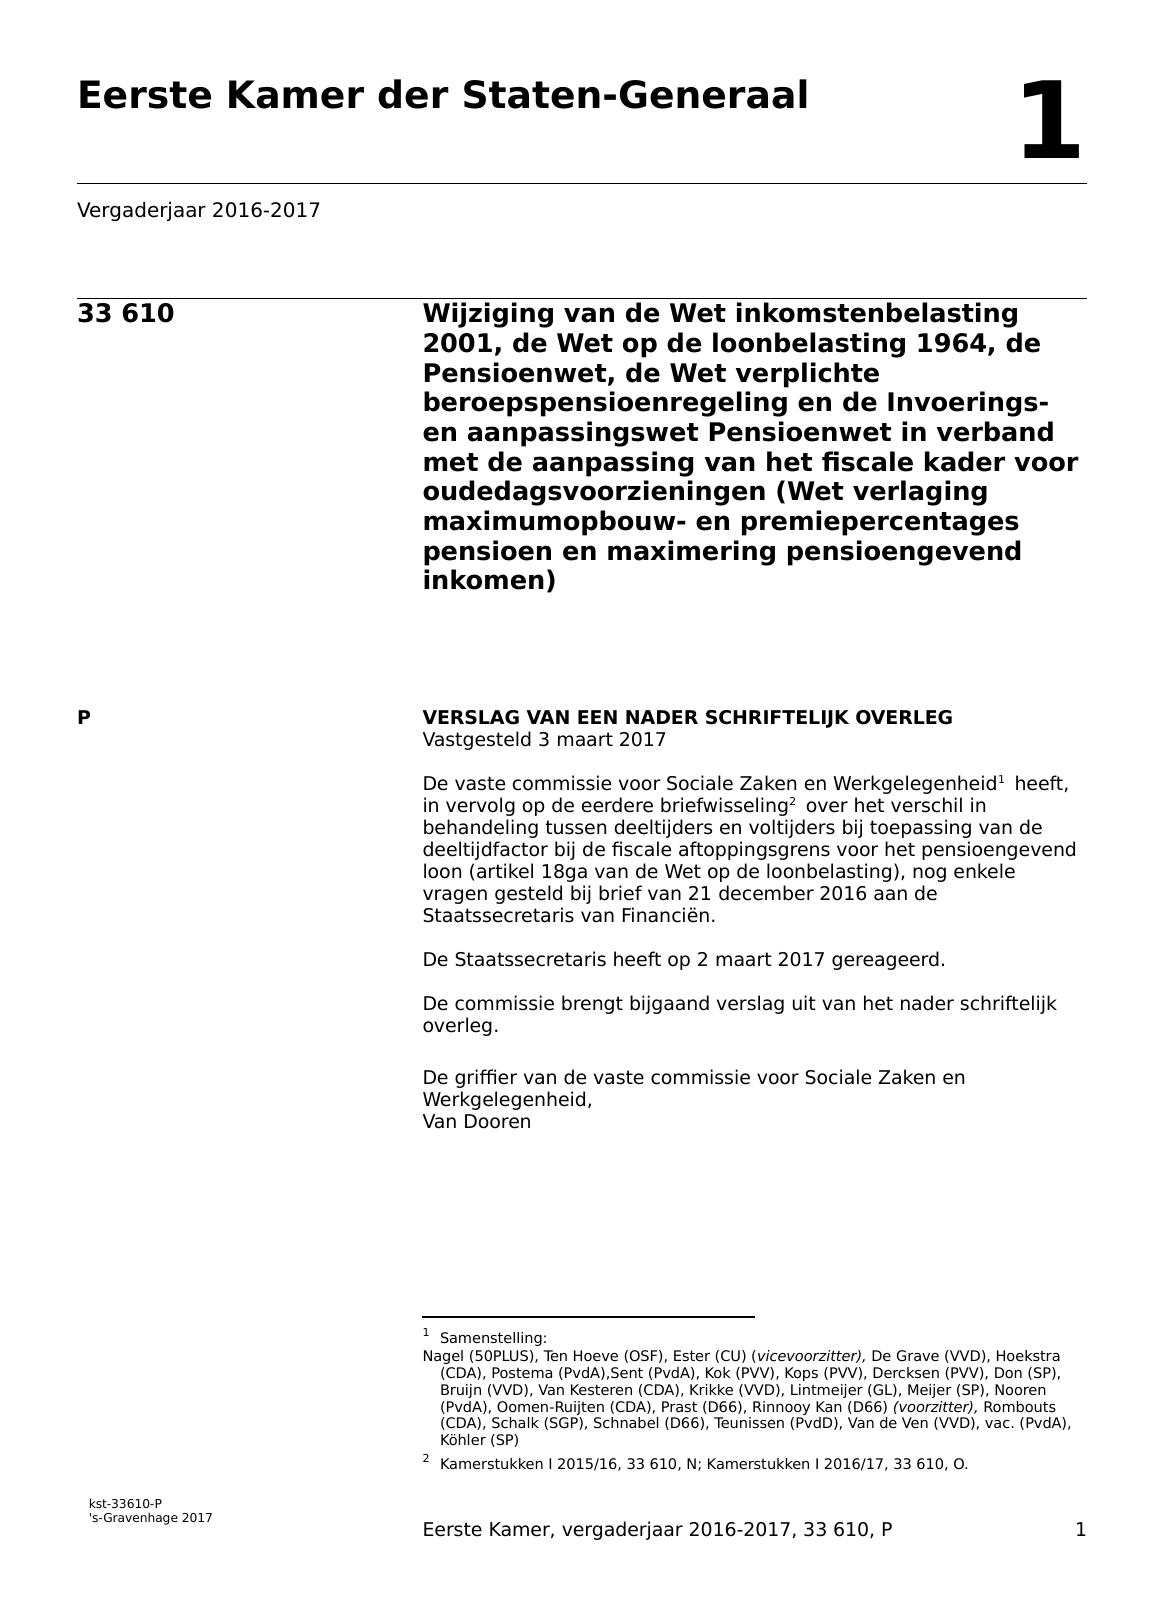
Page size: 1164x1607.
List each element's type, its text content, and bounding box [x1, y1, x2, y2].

text Kamerstukken I 2015/16, 33 610, N; Kamerstukken I 2016/17, 33 610, O. [422, 1452, 1087, 1474]
table_header 1 [886, 59, 1087, 183]
text De commissie brengt bijgaand verslag uit van het nader schriftelijk overleg. [422, 993, 1087, 1037]
text Vastgesteld 3 maart 2017 [422, 729, 1087, 751]
subtitle P VERSLAG VAN EEN NADER SCHRIFTELIJK OVERLEG [77, 707, 1087, 729]
text De griffier van de vaste commissie voor Sociale Zaken en Werkgelegenheid, Van Dooren [422, 1067, 1087, 1133]
text Nagel (50PLUS), Ten Hoeve (OSF), Ester (CU) (vicevoorzitter), De Grave (VVD), Hoekstra (CDA), Postema (PvdA),Sent (PvdA), Kok (PVV), Kops (PVV), Dercksen (PVV), Don (SP), Bruijn (VVD), Van Kesteren (CDA), Krikke (VVD), Lintmeijer (GL), Meijer (SP), Nooren (PvdA), Oomen-Ruijten (CDA), Prast (D66), Rinnooy Kan (D66) (voorzitter), Rombouts (CDA), Schalk (SGP), Schnabel (D66), Teunissen (PvdD), Van de Ven (VVD), vac. (PvdA), Köhler (SP) [422, 1348, 1087, 1449]
subtitle 33 610 Wijziging van de Wet inkomstenbelasting 2001, de Wet op de loonbelasting 1964, de Pensioenwet, de Wet verplichte beroepspensioenregeling en de Invoerings- en aanpassingswet Pensioenwet in verband met de aanpassing van het fiscale kader voor oudedagsvoorzieningen (Wet verlaging maximumopbouw- en premiepercentages pensioen en maximering pensioengevend inkomen) [77, 299, 1087, 596]
text De Staatssecretaris heeft op 2 maart 2017 gereageerd. [422, 949, 1087, 971]
table_cell Vergaderjaar 2016-2017 [77, 184, 1087, 298]
table_header Eerste Kamer der Staten-Generaal [77, 59, 886, 183]
text De vaste commissie voor Sociale Zaken en Werkgelegenheid heeft, in vervolg op de eerdere briefwisseling over het verschil in behandeling tussen deeltijders en voltijders bij toepassing van de deeltijdfactor bij de fiscale aftoppingsgrens voor het pensioengevend loon (artikel 18ga van de Wet op de loonbelasting), nog enkele vragen gesteld bij brief van 21 december 2016 aan de Staatssecretaris van Financiën. [422, 773, 1087, 927]
text 's-Gravenhage 2017 [88, 1511, 323, 1525]
text kst-33610-P [88, 1497, 323, 1511]
text Samenstelling: [422, 1326, 1087, 1348]
